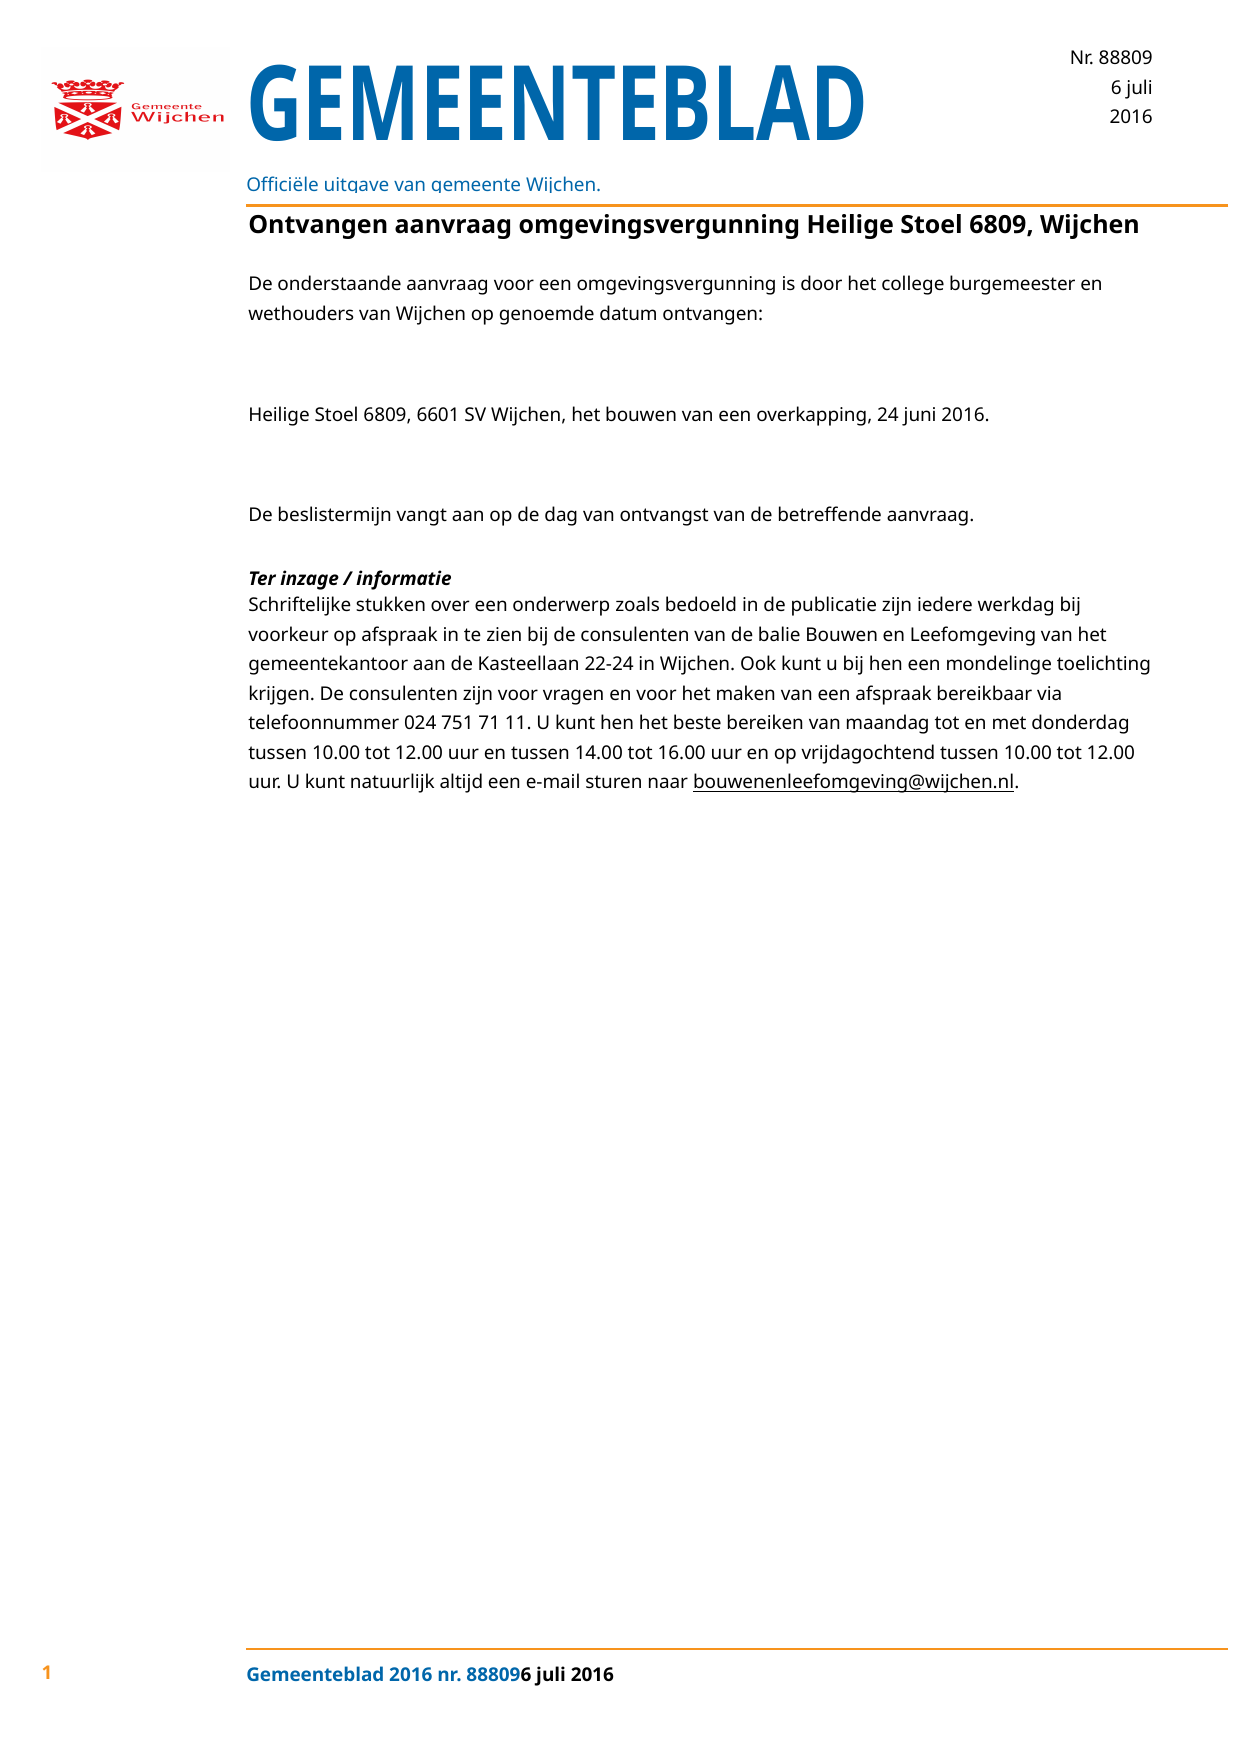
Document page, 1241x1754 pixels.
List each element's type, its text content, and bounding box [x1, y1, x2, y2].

text De beslistermijn vangt aan op de dag van ontvangst van de betreffende aanvraag. [248, 502, 1152, 527]
text Heilige Stoel 6809, 6601 SV Wijchen, het bouwen van een overkapping, 24 juni 2016. [248, 401, 1152, 426]
text De onderstaande aanvraag voor een omgevingsvergunning is door het college burgemeester en wethouders van Wijchen op genoemde datum ontvangen: [248, 270, 1152, 326]
text Schriftelijke stukken over een onderwerp zoals bedoeld in de publicatie zijn iedere werkdag bij voorkeur op afspraak in te zien bij de consulenten van de balie Bouwen en Leefomgeving van het gemeentekantoor aan de Kasteellaan 22-24 in Wijchen. Ook kunt u bij hen een mondelinge toelichting krijgen. De consulenten zijn voor vragen en voor het maken van een afspraak bereikbaar via telefoonnummer 024 751 71 11. U kunt hen het beste bereiken van maandag tot en met donderdag tussen 10.00 tot 12.00 uur en tussen 14.00 tot 16.00 uur en op vrijdagochtend tussen 10.00 tot 12.00 uur. U kunt natuurlijk altijd een e-mail sturen naar bouwenenleefomgeving@wijchen.nl. [248, 591, 1152, 794]
text Ter inzage / informatie [248, 566, 1152, 591]
text Ontvangen aanvraag omgevingsvergunning Heilige Stoel 6809, Wijchen [248, 207, 1152, 241]
picture [41, 47, 231, 172]
